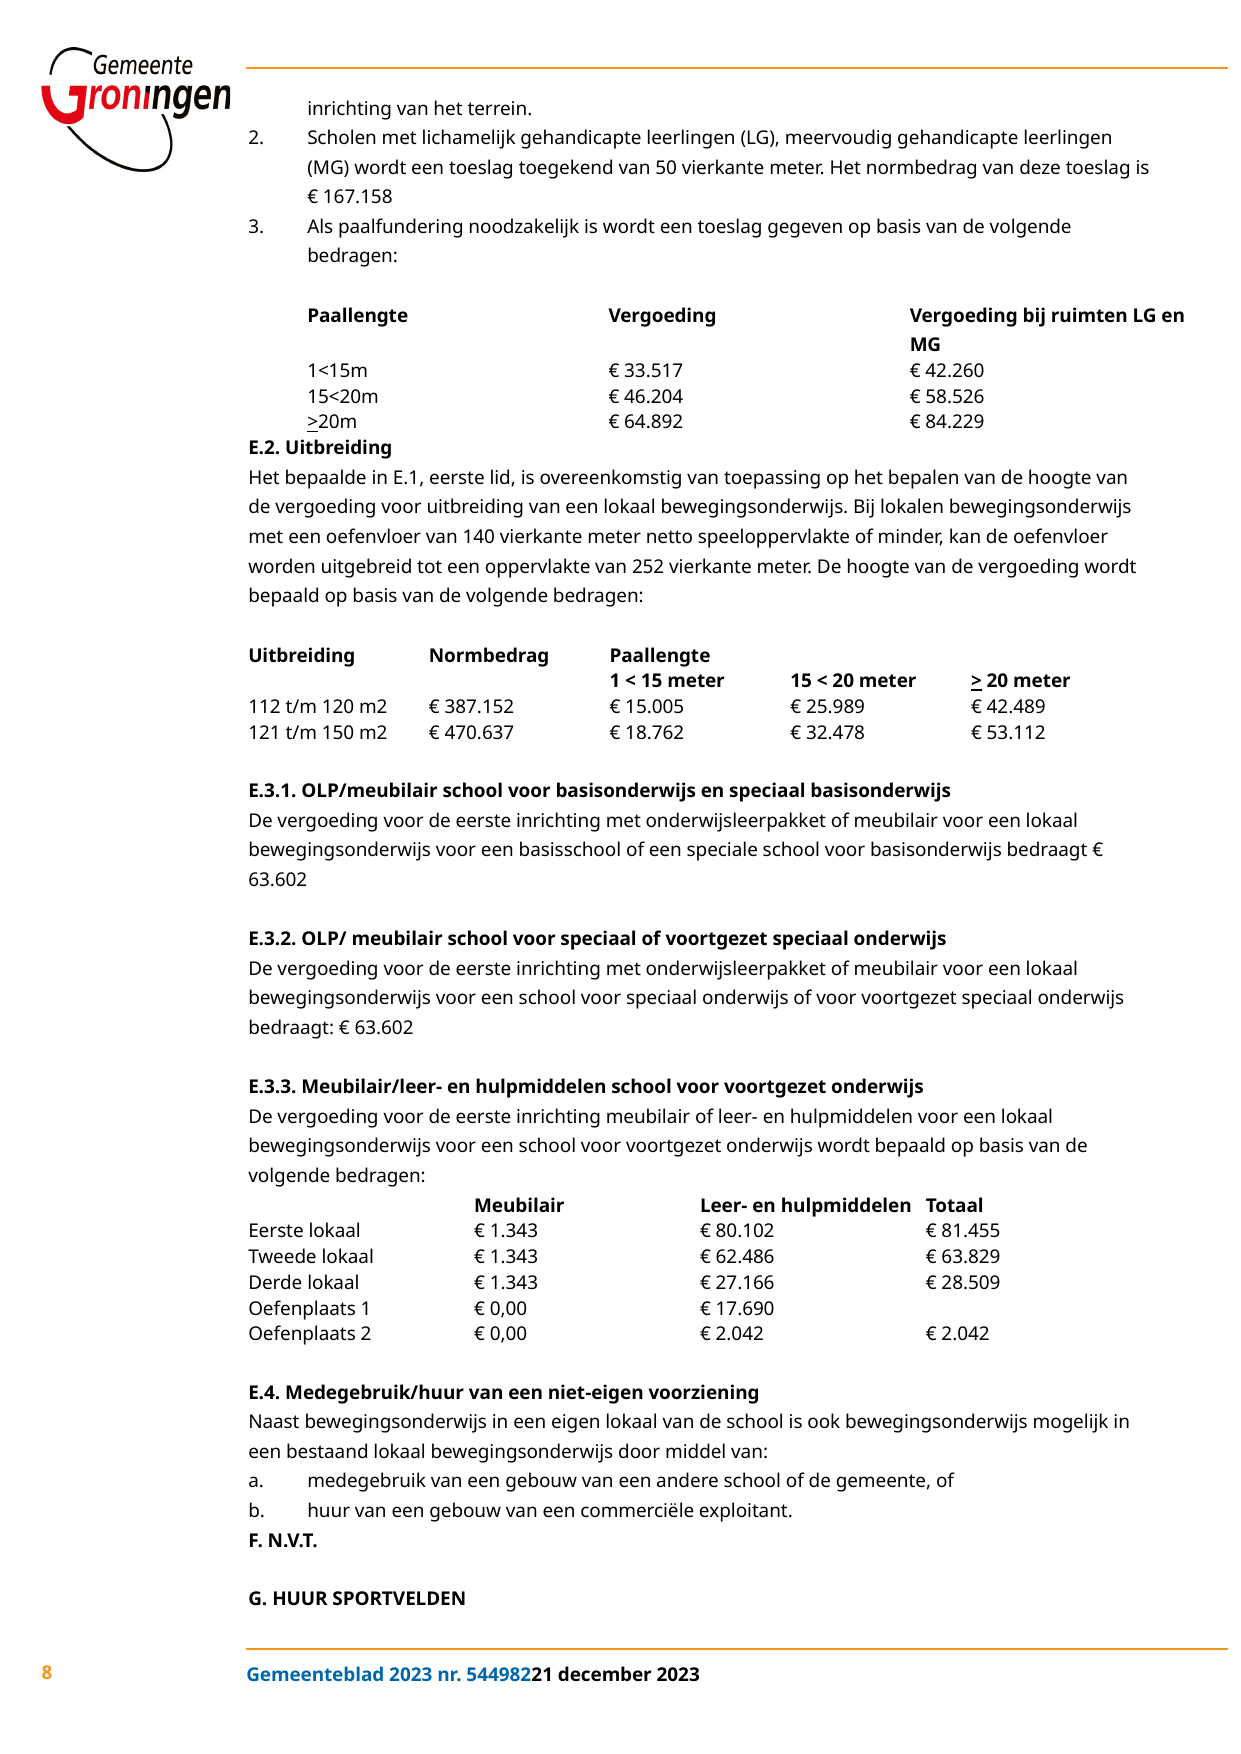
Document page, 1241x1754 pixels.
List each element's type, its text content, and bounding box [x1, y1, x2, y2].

table_cell € 1.343 [474, 1243, 700, 1269]
table_cell > 20 meter [971, 668, 1152, 693]
table_cell Oefenplaats 1 [248, 1295, 474, 1320]
text De vergoeding voor de eerste inrichting meubilair of leer- en hulpmiddelen voor een lokaal bewegingsonderwijs voor een school voor voortgezet onderwijs wordt bepaald op basis van de volgende bedragen: [248, 1103, 1152, 1188]
table_cell Tweede lokaal [248, 1243, 474, 1269]
table_cell Oefenplaats 2 [248, 1320, 474, 1346]
table_cell 15<20m [307, 383, 608, 409]
table_cell 1<15m [307, 357, 608, 383]
picture [41, 47, 231, 172]
table_cell Eerste lokaal [248, 1218, 474, 1243]
table_header Paallengte [307, 302, 608, 357]
table_cell € 1.343 [474, 1269, 700, 1295]
table_cell € 80.102 [700, 1218, 926, 1243]
text Het bepaalde in E.1, eerste lid, is overeenkomstig van toepassing op het bepalen van de hoogte van de vergoeding voor uitbreiding van een lokaal bewegingsonderwijs. Bij lokalen bewegingsonderwijs met een oefenvloer van 140 vierkante meter netto speeloppervlakte of minder, kan de oefenvloer worden uitgebreid tot een oppervlakte van 252 vierkante meter. De hoogte van de vergoeding wordt bepaald op basis van de volgende bedragen: [248, 464, 1152, 608]
table_cell € 18.762 [609, 719, 790, 745]
list Scholen met lichamelijk gehandicapte leerlingen (LG), meervoudig gehandicapte leerlingen (MG) wordt een toeslag toegekend van 50 vierkante meter. Het normbedrag van deze toeslag is € 167.158 [248, 124, 1152, 209]
text E.4. Medegebruik/huur van een niet-eigen voorziening [248, 1379, 1152, 1405]
text Naast bewegingsonderwijs in een eigen lokaal van de school is ook bewegingsonderwijs mogelijk in een bestaand lokaal bewegingsonderwijs door middel van: [248, 1408, 1152, 1464]
table_header Totaal [926, 1192, 1152, 1217]
table_cell € 58.526 [910, 383, 1211, 409]
table_cell € 46.204 [608, 383, 909, 409]
text E.3.1. OLP/meubilair school voor basisonderwijs en speciaal basisonderwijs [248, 777, 1152, 803]
table_cell € 81.455 [926, 1218, 1152, 1243]
table_cell € 27.166 [700, 1269, 926, 1295]
table_header Normbedrag [429, 642, 609, 693]
table_header Paallengte [609, 642, 1152, 667]
table_cell € 25.989 [790, 693, 971, 719]
table_cell € 387.152 [429, 693, 609, 719]
table_cell 112 t/m 120 m2 [248, 693, 429, 719]
text E.3.3. Meubilair/leer- en hulpmiddelen school voor voortgezet onderwijs [248, 1073, 1152, 1099]
table_cell € 470.637 [429, 719, 609, 745]
table_cell € 42.489 [971, 693, 1152, 719]
table_cell € 0,00 [474, 1320, 700, 1346]
table_cell Derde lokaal [248, 1269, 474, 1295]
text E.3.2. OLP/ meubilair school voor speciaal of voortgezet speciaal onderwijs [248, 925, 1152, 951]
table_header F. N.V.T. [248, 1527, 1152, 1553]
text De vergoeding voor de eerste inrichting met onderwijsleerpakket of meubilair voor een lokaal bewegingsonderwijs voor een basisschool of een speciale school voor basisonderwijs bedraagt € 63.602 [248, 807, 1152, 892]
table_cell € 2.042 [926, 1320, 1152, 1346]
table_cell € 0,00 [474, 1295, 700, 1320]
table_cell € 2.042 [700, 1320, 926, 1346]
list inrichting van het terrein. [248, 95, 1152, 121]
text E.2. Uitbreiding [248, 434, 1152, 460]
table_header G. HUUR SPORTVELDEN [248, 1586, 1152, 1611]
table_cell 1 < 15 meter [609, 668, 790, 693]
list Als paalfundering noodzakelijk is wordt een toeslag gegeven op basis van de volgende bedragen: [248, 213, 1152, 268]
table_header Leer- en hulpmiddelen [700, 1192, 926, 1217]
table_cell € 33.517 [608, 357, 909, 383]
table_header Meubilair [474, 1192, 700, 1217]
table_cell € 1.343 [474, 1218, 700, 1243]
table_cell >20m [307, 409, 608, 434]
text De vergoeding voor de eerste inrichting met onderwijsleerpakket of meubilair voor een lokaal bewegingsonderwijs voor een school voor speciaal onderwijs of voor voortgezet speciaal onderwijs bedraagt: € 63.602 [248, 955, 1152, 1040]
table_cell € 53.112 [971, 719, 1152, 745]
table_cell [926, 1295, 1152, 1320]
table_cell € 42.260 [910, 357, 1211, 383]
table_cell € 28.509 [926, 1269, 1152, 1295]
table_cell 15 < 20 meter [790, 668, 971, 693]
table_cell 121 t/m 150 m2 [248, 719, 429, 745]
table_header Uitbreiding [248, 642, 429, 693]
table_header Vergoeding bij ruimten LG en MG [910, 302, 1211, 357]
table_header Vergoeding [608, 302, 909, 357]
list huur van een gebouw van een commerciële exploitant. [248, 1497, 1152, 1523]
table_cell € 32.478 [790, 719, 971, 745]
table_cell € 64.892 [608, 409, 909, 434]
list medegebruik van een gebouw van een andere school of de gemeente, of [248, 1468, 1152, 1493]
table_cell € 62.486 [700, 1243, 926, 1269]
table_cell € 15.005 [609, 693, 790, 719]
table_cell € 84.229 [910, 409, 1211, 434]
table_header [248, 1192, 474, 1217]
table_cell € 63.829 [926, 1243, 1152, 1269]
table_cell € 17.690 [700, 1295, 926, 1320]
